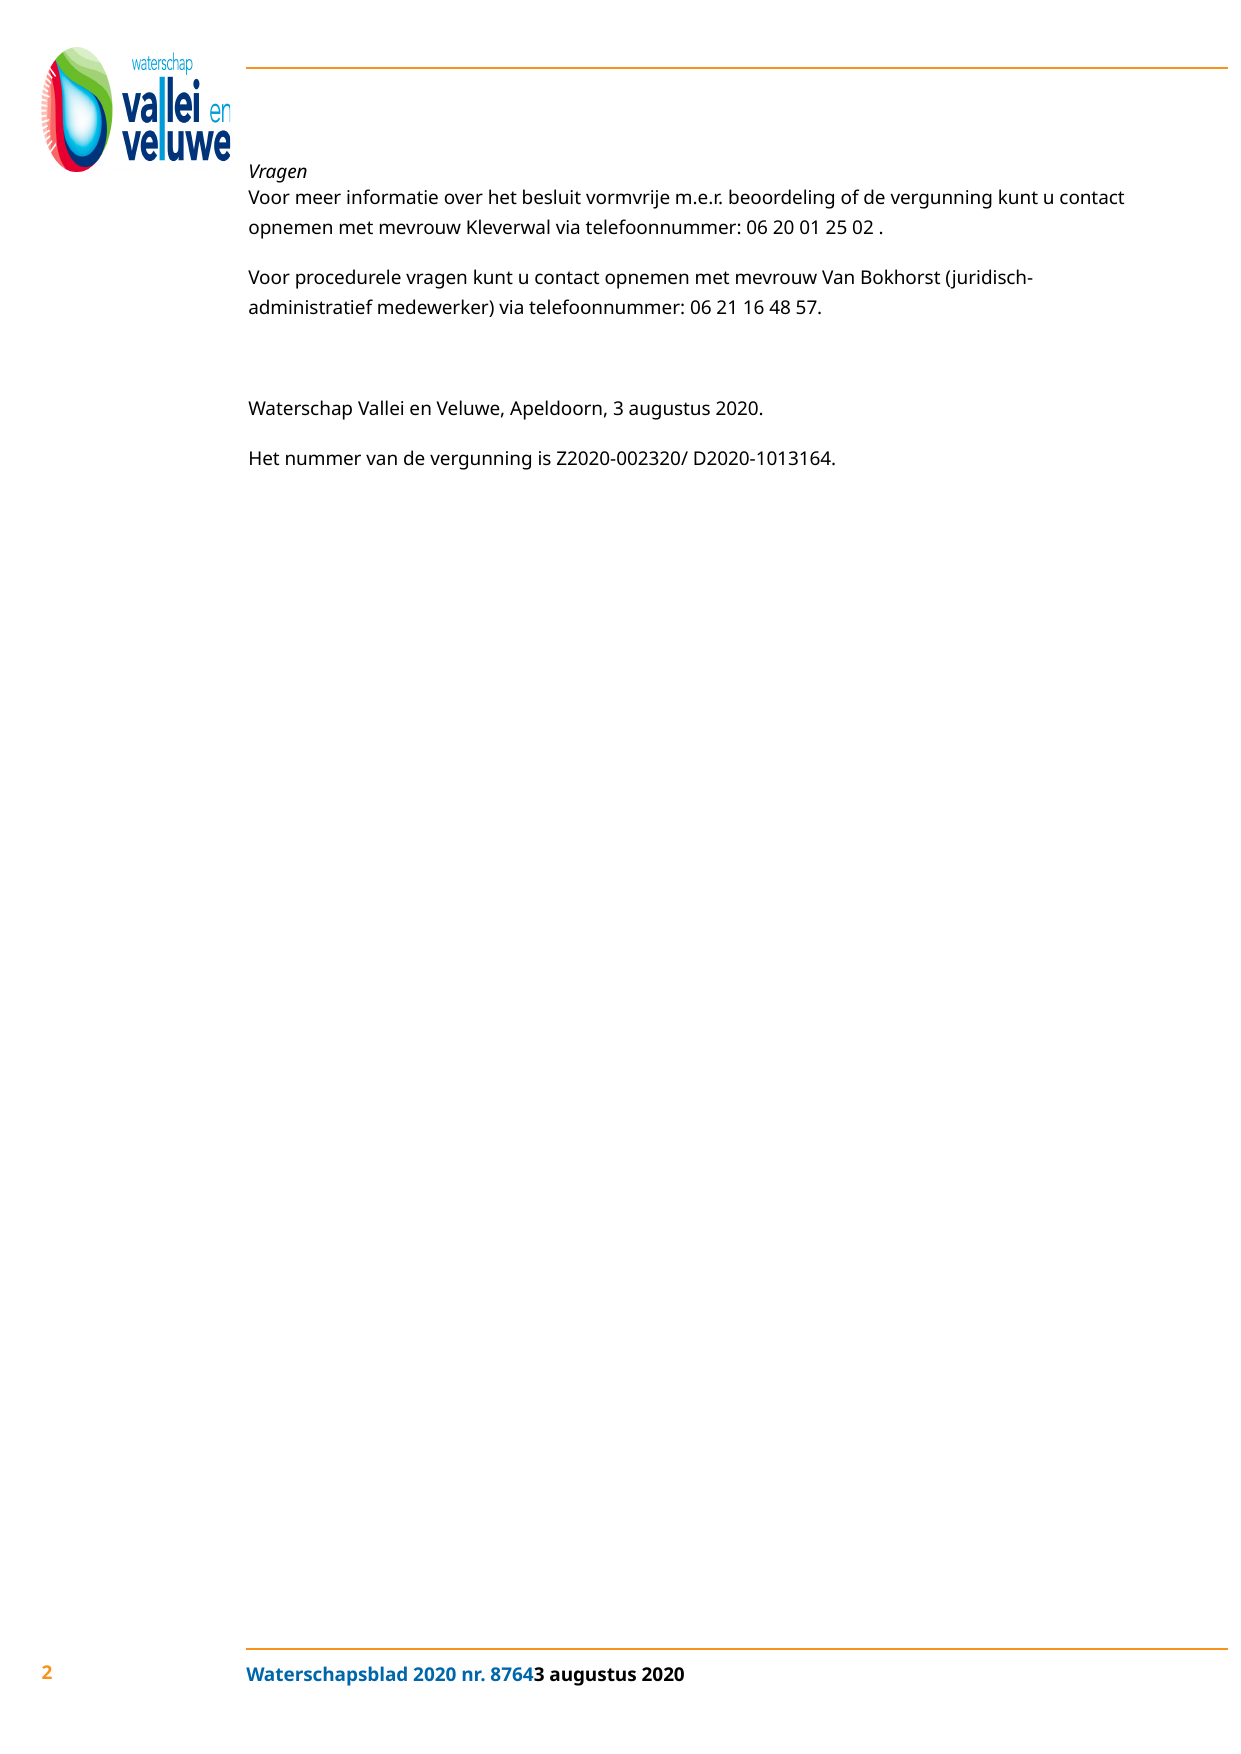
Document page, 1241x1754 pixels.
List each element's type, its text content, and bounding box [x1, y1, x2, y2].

text Waterschap Vallei en Veluwe, Apeldoorn, 3 augustus 2020. [248, 395, 1152, 421]
text Vragen [248, 159, 1152, 184]
text Voor procedurele vragen kunt u contact opnemen met mevrouw Van Bokhorst (juridisch-administratief medewerker) via telefoonnummer: 06 21 16 48 57. [248, 264, 1152, 320]
text Voor meer informatie over het besluit vormvrije m.e.r. beoordeling of de vergunning kunt u contact opnemen met mevrouw Kleverwal via telefoonnummer: 06 20 01 25 02 . [248, 184, 1152, 240]
picture [41, 47, 231, 172]
text Het nummer van de vergunning is Z2020-002320/ D2020-1013164. [248, 445, 1152, 471]
